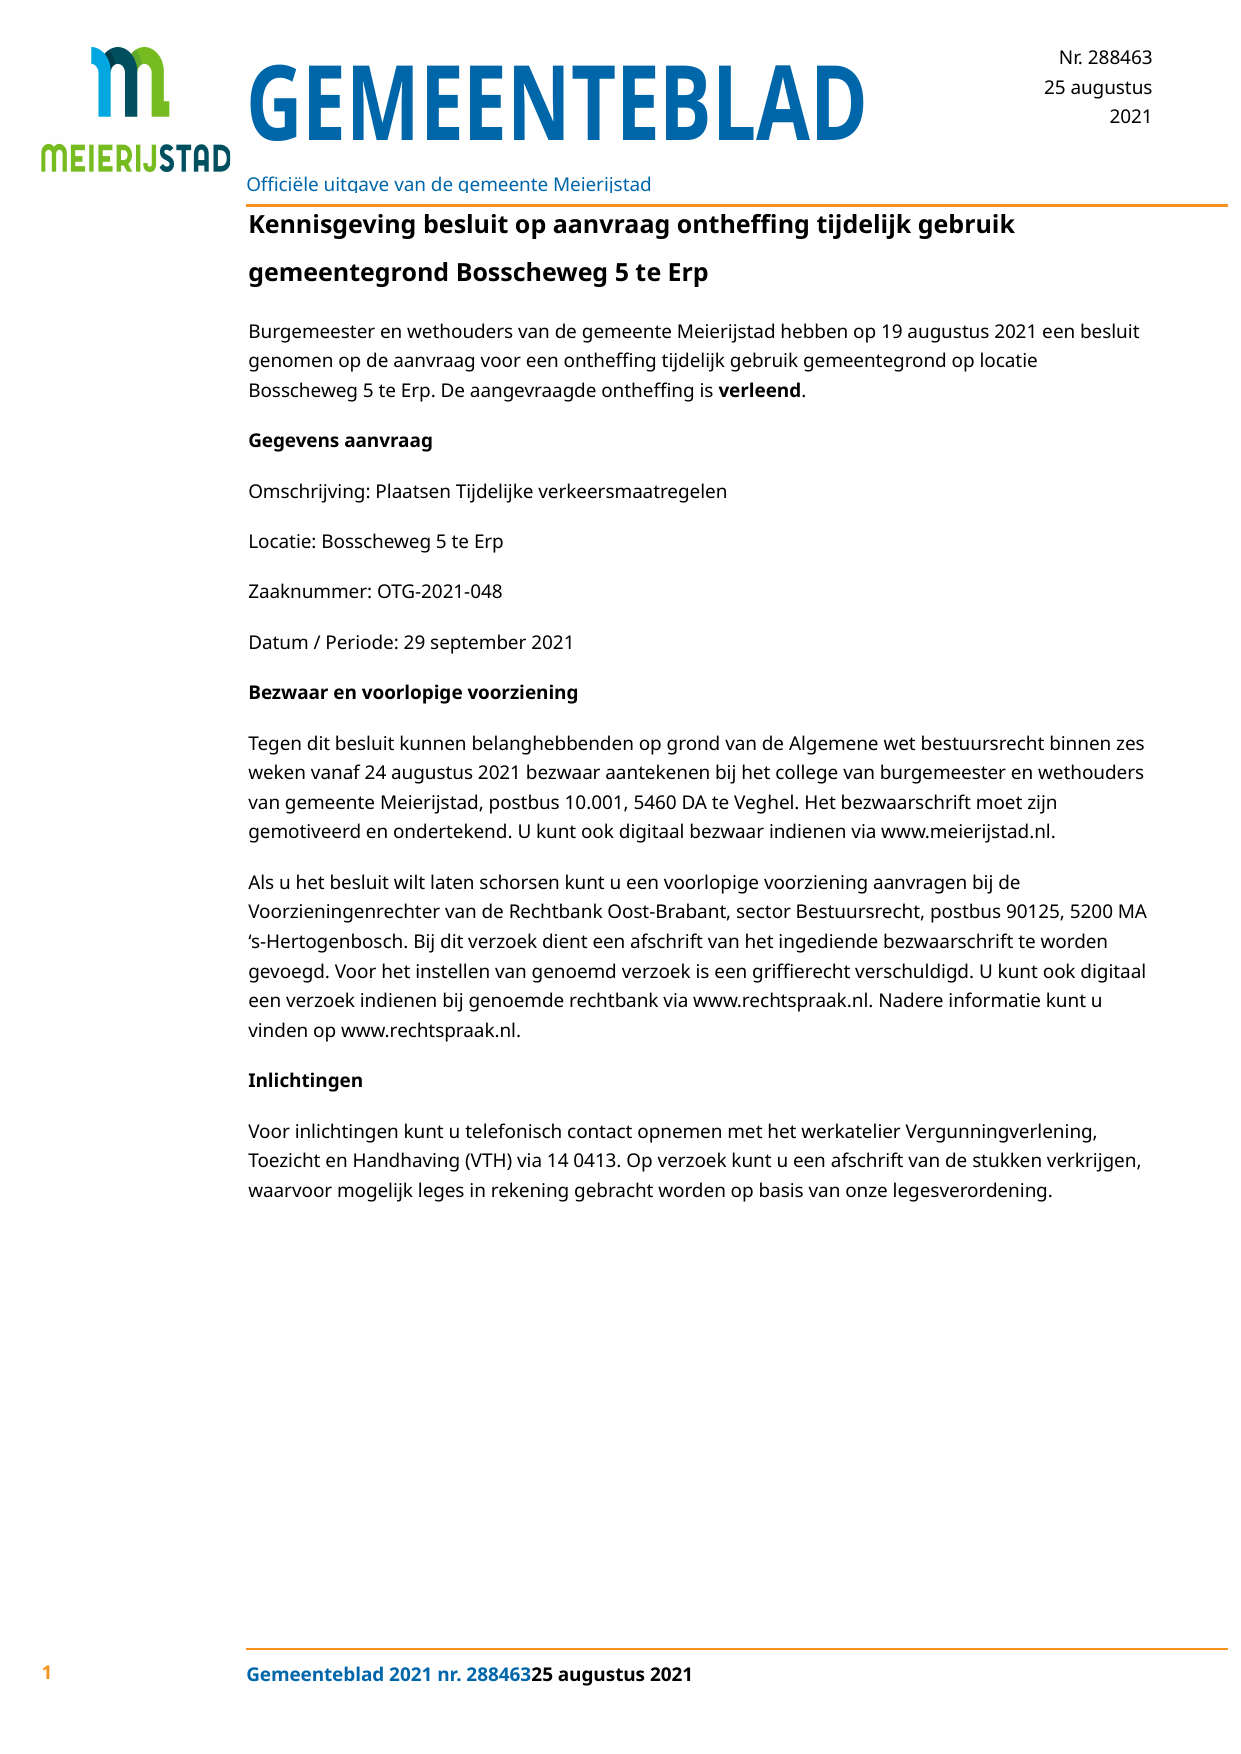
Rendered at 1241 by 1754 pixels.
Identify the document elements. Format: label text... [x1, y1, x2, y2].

text Omschrijving: Plaatsen Tijdelijke verkeersmaatregelen [248, 478, 1152, 504]
text Tegen dit besluit kunnen belanghebbenden op grond van de Algemene wet bestuursrecht binnen zes weken vanaf 24 augustus 2021 bezwaar aantekenen bij het college van burgemeester en wethouders van gemeente Meierijstad, postbus 10.001, 5460 DA te Veghel. Het bezwaarschrift moet zijn gemotiveerd en ondertekend. U kunt ook digitaal bezwaar indienen via www.meierijstad.nl. [248, 730, 1152, 844]
text Als u het besluit wilt laten schorsen kunt u een voorlopige voorziening aanvragen bij de Voorzieningenrechter van de Rechtbank Oost-Brabant, sector Bestuursrecht, postbus 90125, 5200 MA ‘s-Hertogenbosch. Bij dit verzoek dient een afschrift van het ingediende bezwaarschrift te worden gevoegd. Voor het instellen van genoemd verzoek is een griffierecht verschuldigd. U kunt ook digitaal een verzoek indienen bij genoemde rechtbank via www.rechtspraak.nl. Nadere informatie kunt u vinden op www.rechtspraak.nl. [248, 869, 1152, 1043]
text Datum / Periode: 29 september 2021 [248, 629, 1152, 655]
text Bezwaar en voorlopige voorziening [248, 679, 1152, 705]
text Inlichtingen [248, 1067, 1152, 1093]
picture [41, 47, 231, 172]
text Locatie: Bosscheweg 5 te Erp [248, 528, 1152, 554]
text Gegevens aanvraag [248, 427, 1152, 453]
text Voor inlichtingen kunt u telefonisch contact opnemen met het werkatelier Vergunningverlening, Toezicht en Handhaving (VTH) via 14 0413. Op verzoek kunt u een afschrift van de stukken verkrijgen, waarvoor mogelijk leges in rekening gebracht worden op basis van onze legesverordening. [248, 1118, 1152, 1203]
text Zaaknummer: OTG-2021-048 [248, 579, 1152, 604]
text Burgemeester en wethouders van de gemeente Meierijstad hebben op 19 augustus 2021 een besluit genomen op de aanvraag voor een ontheffing tijdelijk gebruik gemeentegrond op locatie Bosscheweg 5 te Erp. De aangevraagde ontheffing is verleend. [248, 318, 1152, 403]
text Kennisgeving besluit op aanvraag ontheffing tijdelijk gebruik gemeentegrond Bosscheweg 5 te Erp [248, 207, 1152, 288]
